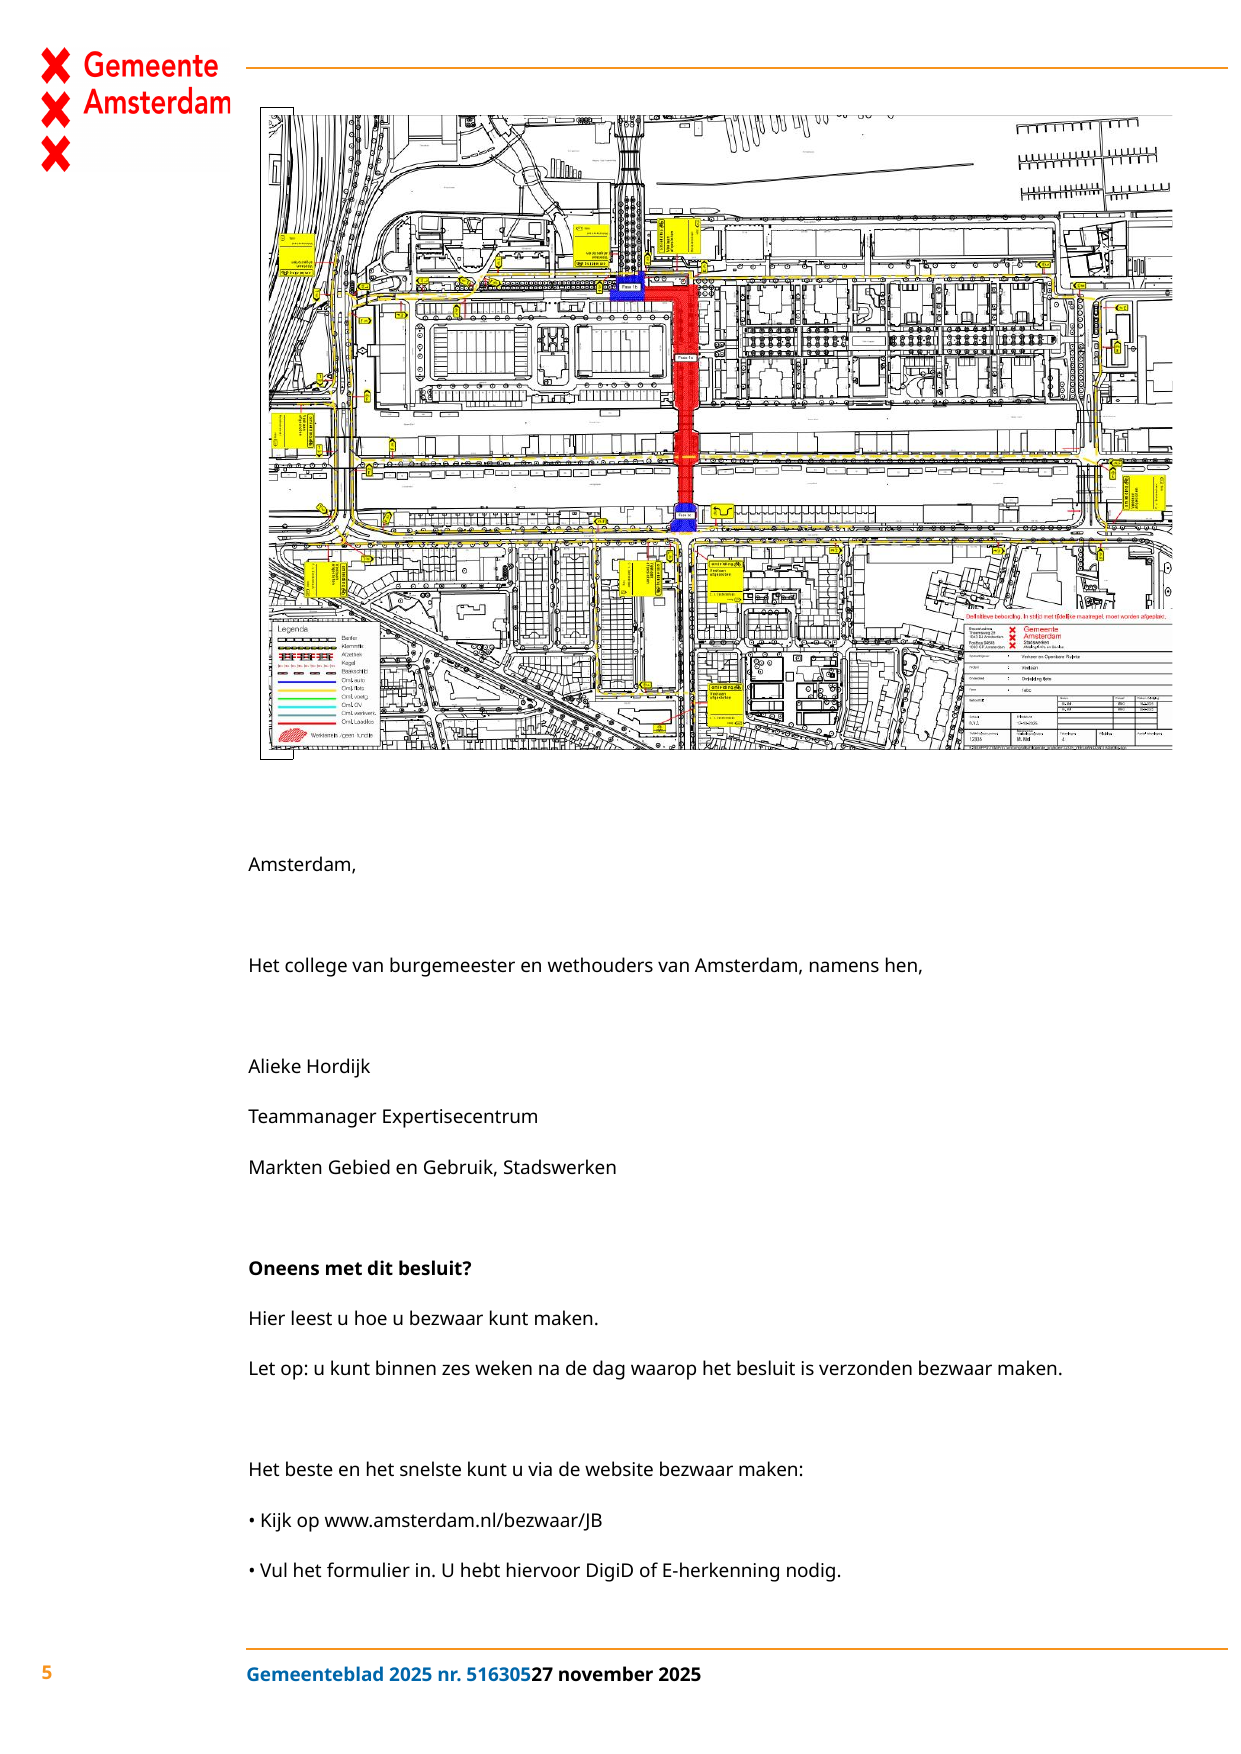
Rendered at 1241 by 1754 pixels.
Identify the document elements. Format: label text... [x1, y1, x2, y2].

text Teammanager Expertisecentrum [248, 1103, 1152, 1129]
text Let op: u kunt binnen zes weken na de dag waarop het besluit is verzonden bezwaar maken. [248, 1356, 1152, 1381]
text Het beste en het snelste kunt u via de website bezwaar maken: [248, 1456, 1152, 1482]
text Hier leest u hoe u bezwaar kunt maken. [248, 1305, 1152, 1331]
text Markten Gebied en Gebruik, Stadswerken [248, 1154, 1152, 1179]
text Amsterdam, [248, 851, 1152, 877]
text • Kijk op www.amsterdam.nl/bezwaar/JB [248, 1507, 1152, 1532]
picture [268, 115, 1173, 750]
text Alieke Hordijk [248, 1053, 1152, 1079]
picture [41, 47, 231, 172]
text Het college van burgemeester en wethouders van Amsterdam, namens hen, [248, 952, 1152, 978]
text Oneens met dit besluit? [248, 1255, 1152, 1280]
text • Vul het formulier in. U hebt hiervoor DigiD of E-herkenning nodig. [248, 1557, 1152, 1583]
